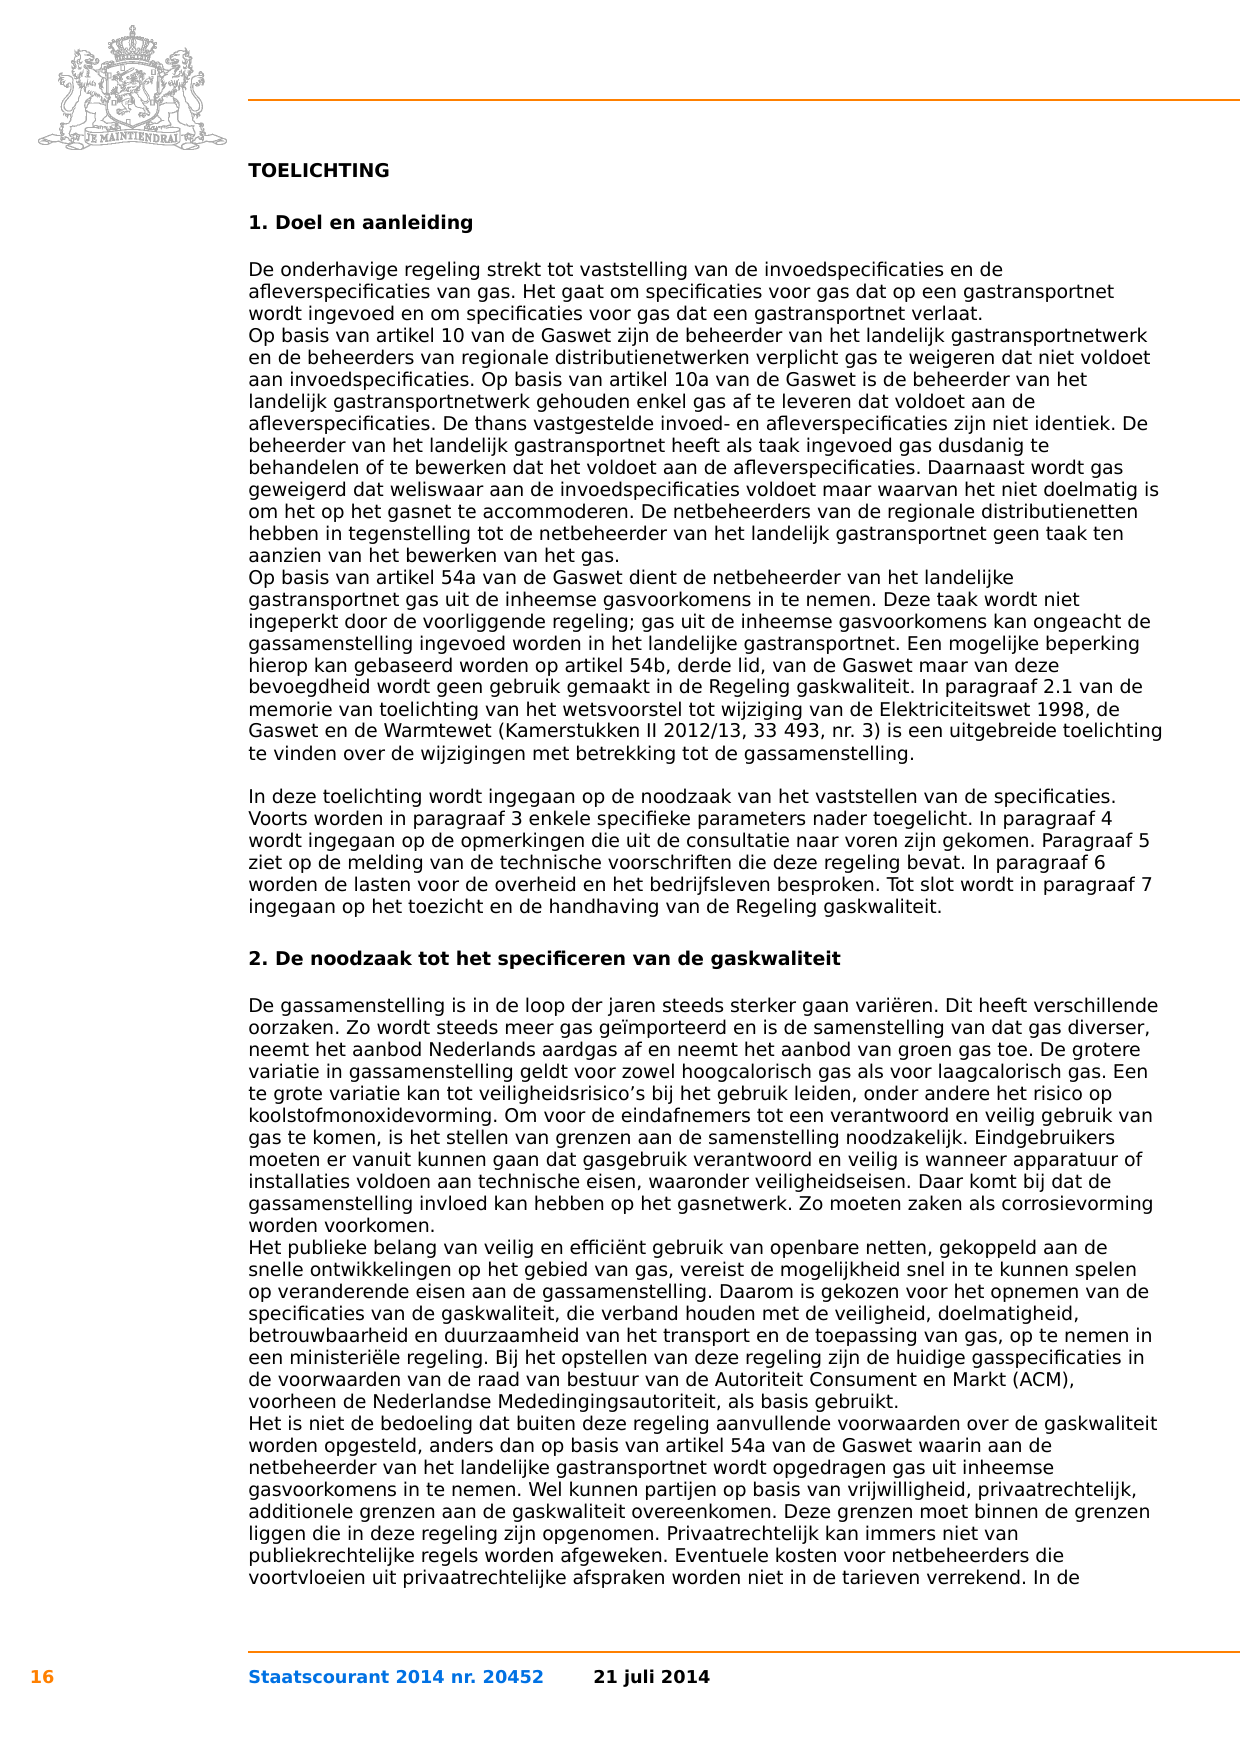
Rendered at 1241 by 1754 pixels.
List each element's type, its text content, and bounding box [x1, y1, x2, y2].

text In deze toelichting wordt ingegaan op de noodzaak van het vaststellen van de specificaties. Voorts worden in paragraaf 3 enkele specifieke parameters nader toegelicht. In paragraaf 4 wordt ingegaan op de opmerkingen die uit de consultatie naar voren zijn gekomen. Paragraaf 5 ziet op de melding van de technische voorschriften die deze regeling bevat. In paragraaf 6 worden de lasten voor de overheid en het bedrijfsleven besproken. Tot slot wordt in paragraaf 7 ingegaan op het toezicht en de handhaving van de Regeling gaskwaliteit. [248, 786, 1163, 918]
text Het is niet de bedoeling dat buiten deze regeling aanvullende voorwaarden over de gaskwaliteit worden opgesteld, anders dan op basis van artikel 54a van de Gaswet waarin aan de netbeheerder van het landelijke gastransportnet wordt opgedragen gas uit inheemse gasvoorkomens in te nemen. Wel kunnen partijen op basis van vrijwilligheid, privaatrechtelijk, additionele grenzen aan de gaskwaliteit overeenkomen. Deze grenzen moet binnen de grenzen liggen die in deze regeling zijn opgenomen. Privaatrechtelijk kan immers niet van publiekrechtelijke regels worden afgeweken. Eventuele kosten voor netbeheerders die voortvloeien uit privaatrechtelijke afspraken worden niet in de tarieven verrekend. In de [248, 1413, 1163, 1588]
subtitle 2. De noodzaak tot het specificeren van de gaskwaliteit [248, 948, 1163, 970]
picture [38, 25, 227, 150]
text Het publieke belang van veilig en efficiënt gebruik van openbare netten, gekoppeld aan de snelle ontwikkelingen op het gebied van gas, vereist de mogelijkheid snel in te kunnen spelen op veranderende eisen aan de gassamenstelling. Daarom is gekozen voor het opnemen van de specificaties van de gaskwaliteit, die verband houden met de veiligheid, doelmatigheid, betrouwbaarheid en duurzaamheid van het transport en de toepassing van gas, op te nemen in een ministeriële regeling. Bij het opstellen van deze regeling zijn de huidige gasspecificaties in de voorwaarden van de raad van bestuur van de Autoriteit Consument en Markt (ACM), voorheen de Nederlandse Mededingingsautoriteit, als basis gebruikt. [248, 1237, 1163, 1413]
text De onderhavige regeling strekt tot vaststelling van de invoedspecificaties en de afleverspecificaties van gas. Het gaat om specificaties voor gas dat op een gastransportnet wordt ingevoed en om specificaties voor gas dat een gastransportnet verlaat. [248, 259, 1163, 325]
text Op basis van artikel 54a van de Gaswet dient de netbeheerder van het landelijke gastransportnet gas uit de inheemse gasvoorkomens in te nemen. Deze taak wordt niet ingeperkt door de voorliggende regeling; gas uit de inheemse gasvoorkomens kan ongeacht de gassamenstelling ingevoed worden in het landelijke gastransportnet. Een mogelijke beperking hierop kan gebaseerd worden op artikel 54b, derde lid, van de Gaswet maar van deze bevoegdheid wordt geen gebruik gemaakt in de Regeling gaskwaliteit. In paragraaf 2.1 van de memorie van toelichting van het wetsvoorstel tot wijziging van de Elektriciteitswet 1998, de Gaswet en de Warmtewet (Kamerstukken II 2012/13, 33 493, nr. 3) is een uitgebreide toelichting te vinden over de wijzigingen met betrekking tot de gassamenstelling. [248, 567, 1163, 764]
text Op basis van artikel 10 van de Gaswet zijn de beheerder van het landelijk gastransportnetwerk en de beheerders van regionale distributienetwerken verplicht gas te weigeren dat niet voldoet aan invoedspecificaties. Op basis van artikel 10a van de Gaswet is de beheerder van het landelijk gastransportnetwerk gehouden enkel gas af te leveren dat voldoet aan de afleverspecificaties. De thans vastgestelde invoed- en afleverspecificaties zijn niet identiek. De beheerder van het landelijk gastransportnet heeft als taak ingevoed gas dusdanig te behandelen of te bewerken dat het voldoet aan de afleverspecificaties. Daarnaast wordt gas geweigerd dat weliswaar aan de invoedspecificaties voldoet maar waarvan het niet doelmatig is om het op het gasnet te accommoderen. De netbeheerders van de regionale distributienetten hebben in tegenstelling tot de netbeheerder van het landelijk gastransportnet geen taak ten aanzien van het bewerken van het gas. [248, 325, 1163, 567]
subtitle 1. Doel en aanleiding [248, 212, 1163, 234]
text De gassamenstelling is in de loop der jaren steeds sterker gaan variëren. Dit heeft verschillende oorzaken. Zo wordt steeds meer gas geïmporteerd en is de samenstelling van dat gas diverser, neemt het aanbod Nederlands aardgas af en neemt het aanbod van groen gas toe. De grotere variatie in gassamenstelling geldt voor zowel hoogcalorisch gas als voor laagcalorisch gas. Een te grote variatie kan tot veiligheidsrisico’s bij het gebruik leiden, onder andere het risico op koolstofmonoxidevorming. Om voor de eindafnemers tot een verantwoord en veilig gebruik van gas te komen, is het stellen van grenzen aan de samenstelling noodzakelijk. Eindgebruikers moeten er vanuit kunnen gaan dat gasgebruik verantwoord en veilig is wanneer apparatuur of installaties voldoen aan technische eisen, waaronder veiligheidseisen. Daar komt bij dat de gassamenstelling invloed kan hebben op het gasnetwerk. Zo moeten zaken als corrosievorming worden voorkomen. [248, 995, 1163, 1237]
subtitle TOELICHTING [248, 160, 1163, 182]
